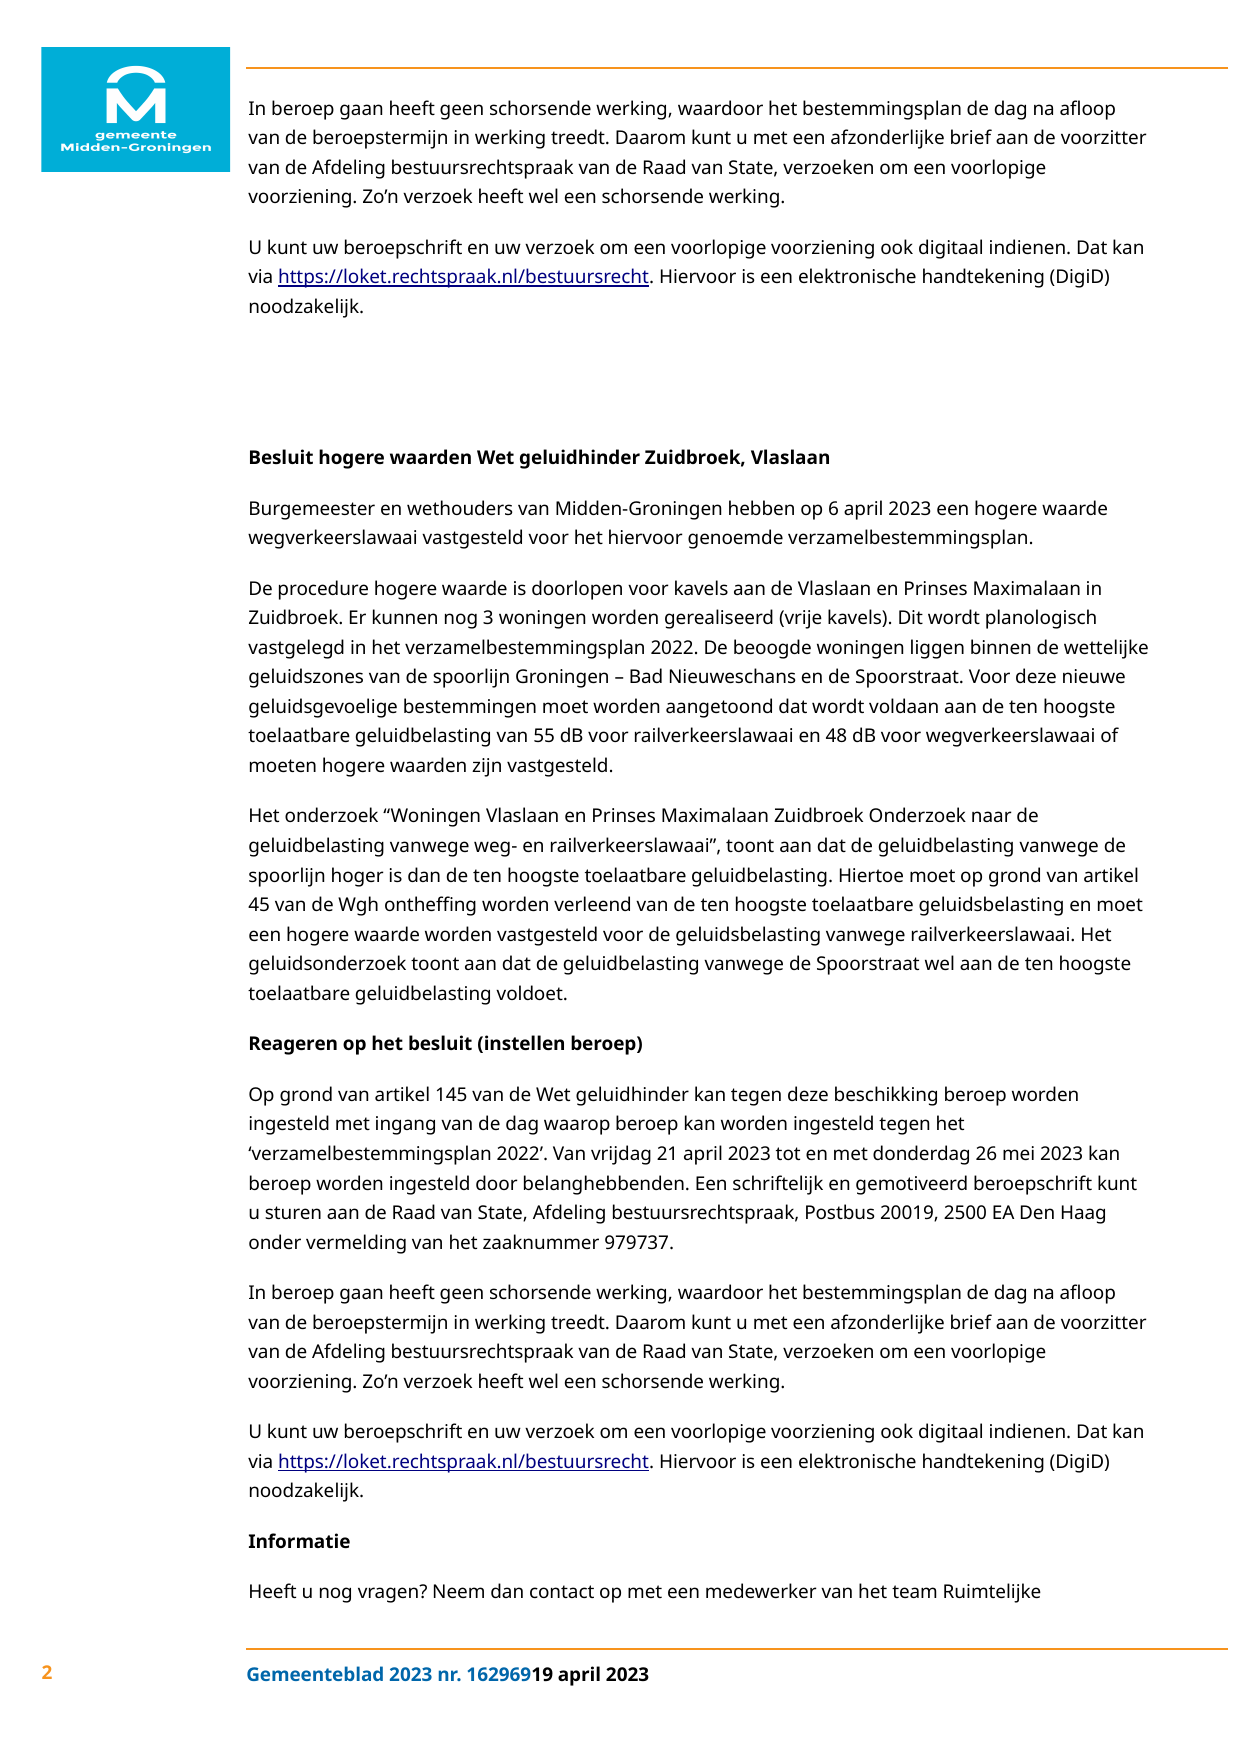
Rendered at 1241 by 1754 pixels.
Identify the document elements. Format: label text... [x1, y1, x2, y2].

text Reageren op het besluit (instellen beroep) [248, 1031, 1152, 1056]
text Het onderzoek “Woningen Vlaslaan en Prinses Maximalaan Zuidbroek Onderzoek naar de geluidbelasting vanwege weg- en railverkeerslawaai”, toont aan dat de geluidbelasting vanwege de spoorlijn hoger is dan de ten hoogste toelaatbare geluidbelasting. Hiertoe moet op grond van artikel 45 van de Wgh ontheffing worden verleend van de ten hoogste toelaatbare geluidsbelasting en moet een hogere waarde worden vastgesteld voor de geluidsbelasting vanwege railverkeerslawaai. Het geluidsonderzoek toont aan dat de geluidbelasting vanwege de Spoorstraat wel aan de ten hoogste toelaatbare geluidbelasting voldoet. [248, 803, 1152, 1006]
text Heeft u nog vragen? Neem dan contact op met een medewerker van het team Ruimtelijke [248, 1578, 1152, 1604]
picture [108, 66, 164, 82]
text Burgemeester en wethouders van Midden-Groningen hebben op 6 april 2023 een hogere waarde wegverkeerslawaai vastgesteld voor het hiervoor genoemde verzamelbestemmingsplan. [248, 495, 1152, 550]
picture [184, 146, 190, 153]
text Informatie [248, 1528, 1152, 1554]
text Besluit hogere waarden Wet geluidhinder Zuidbroek, Vlaslaan [248, 444, 1152, 470]
text In beroep gaan heeft geen schorsende werking, waardoor het bestemmingsplan de dag na afloop van de beroepstermijn in werking treedt. Daarom kunt u met een afzonderlijke brief aan de voorzitter van de Afdeling bestuursrechtspraak van de Raad van State, verzoeken om een voorlopige voorziening. Zo’n verzoek heeft wel een schorsende werking. [248, 95, 1152, 209]
text In beroep gaan heeft geen schorsende werking, waardoor het bestemmingsplan de dag na afloop van de beroepstermijn in werking treedt. Daarom kunt u met een afzonderlijke brief aan de voorzitter van de Afdeling bestuursrechtspraak van de Raad van State, verzoeken om een voorlopige voorziening. Zo’n verzoek heeft wel een schorsende werking. [248, 1279, 1152, 1394]
text U kunt uw beroepschrift en uw verzoek om een voorlopige voorziening ook digitaal indienen. Dat kan via https://loket.rechtspraak.nl/bestuursrecht. Hiervoor is een elektronische handtekening (DigiD) noodzakelijk. [248, 1418, 1152, 1503]
text U kunt uw beroepschrift en uw verzoek om een voorlopige voorziening ook digitaal indienen. Dat kan via https://loket.rechtspraak.nl/bestuursrecht. Hiervoor is een elektronische handtekening (DigiD) noodzakelijk. [248, 234, 1152, 319]
text Op grond van artikel 145 van de Wet geluidhinder kan tegen deze beschikking beroep worden ingesteld met ingang van de dag waarop beroep kan worden ingesteld tegen het ‘verzamelbestemmingsplan 2022’. Van vrijdag 21 april 2023 tot en met donderdag 26 mei 2023 kan beroep worden ingesteld door belanghebbenden. Een schriftelijk en gemotiveerd beroepschrift kunt u sturen aan de Raad van State, Afdeling bestuursrechtspraak, Postbus 20019, 2500 EA Den Haag onder vermelding van het zaaknummer 979737. [248, 1081, 1152, 1255]
picture [107, 89, 165, 122]
text De procedure hogere waarde is doorlopen voor kavels aan de Vlaslaan en Prinses Maximalaan in Zuidbroek. Er kunnen nog 3 woningen worden gerealiseerd (vrije kavels). Dit wordt planologisch vastgelegd in het verzamelbestemmingsplan 2022. De beoogde woningen liggen binnen de wettelijke geluidszones van de spoorlijn Groningen – Bad Nieuweschans en de Spoorstraat. Voor deze nieuwe geluidsgevoelige bestemmingen moet worden aangetoond dat wordt voldaan aan de ten hoogste toelaatbare geluidbelasting van 55 dB voor railverkeerslawaai en 48 dB voor wegverkeerslawaai of moeten hogere waarden zijn vastgesteld. [248, 575, 1152, 778]
